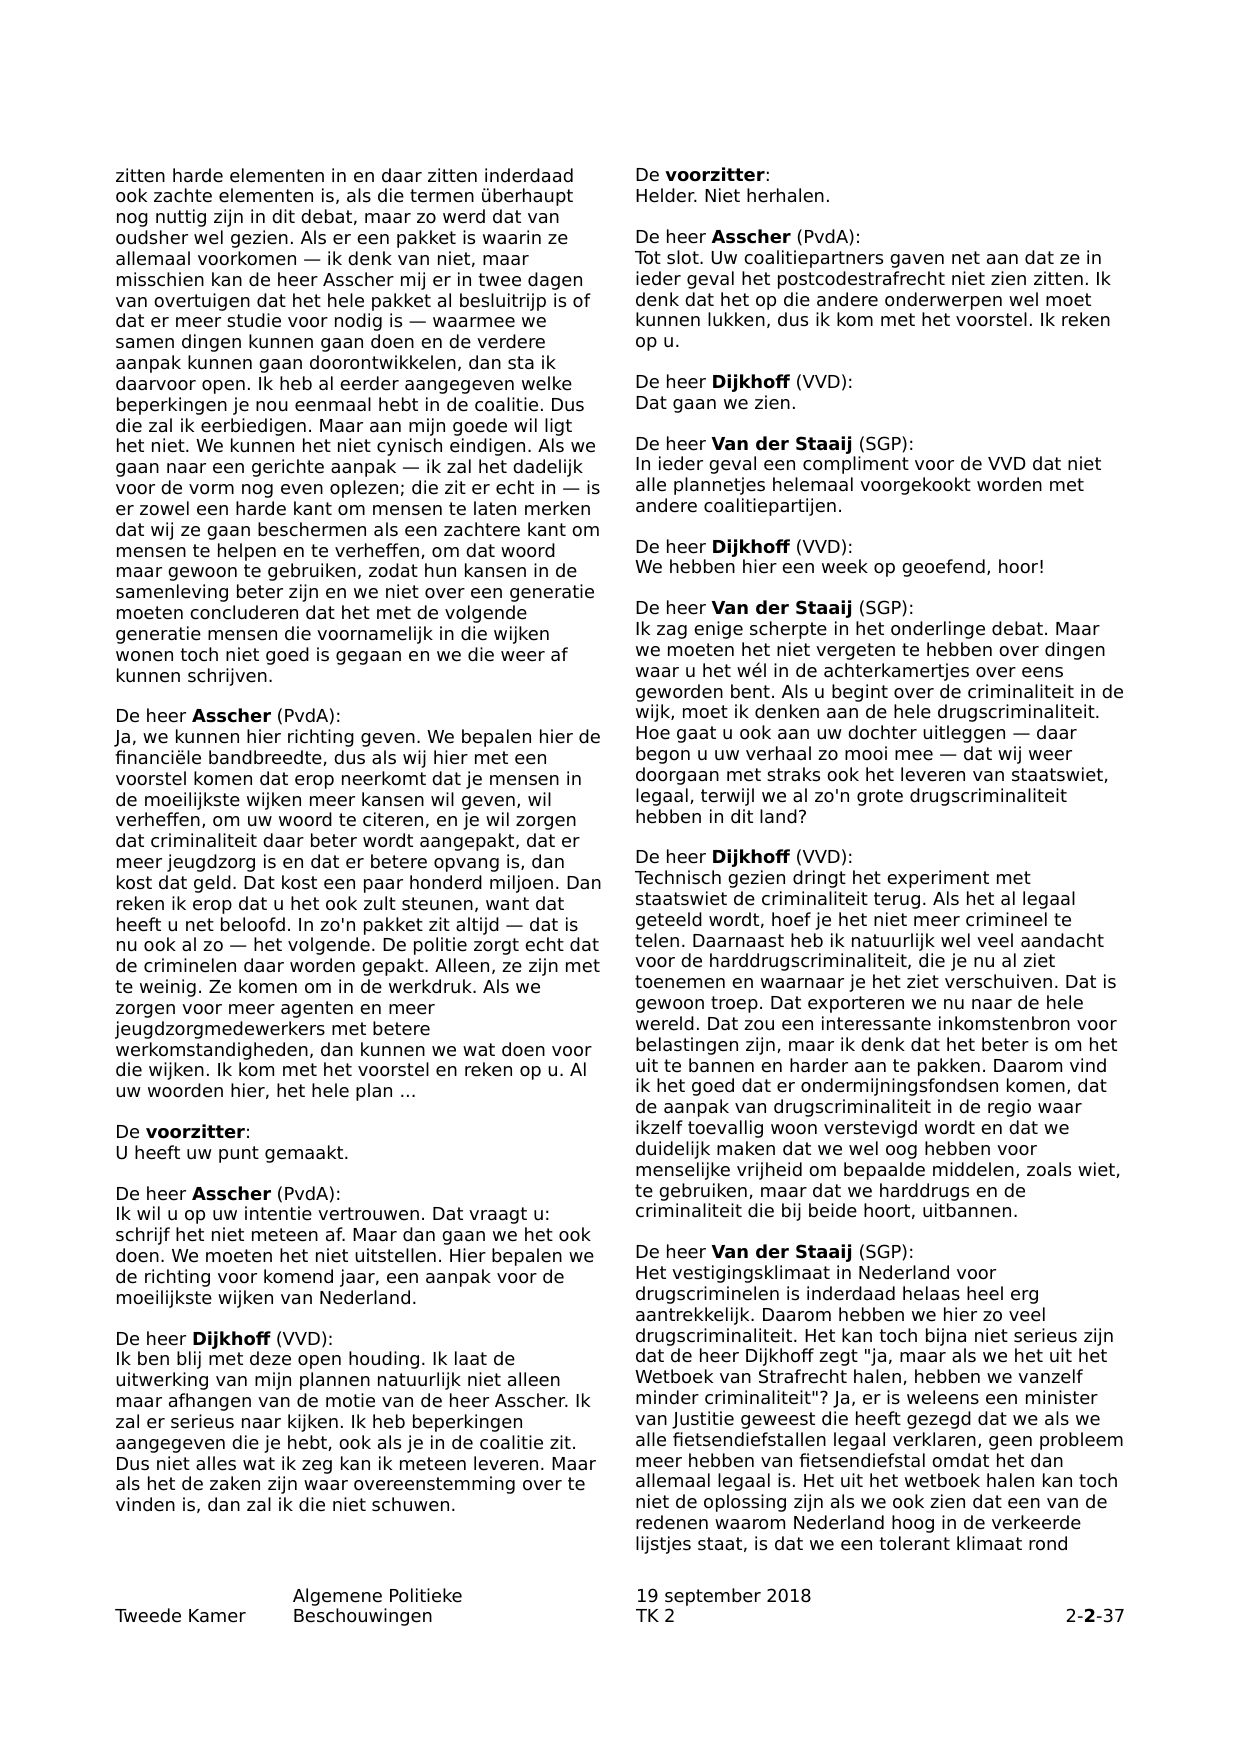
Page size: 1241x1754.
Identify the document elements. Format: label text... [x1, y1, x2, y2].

text De voorzitter: [115, 1122, 605, 1143]
text De heer Van der Staaij (SGP): [635, 433, 1125, 454]
text De heer Dijkhoff (VVD): [115, 1328, 605, 1349]
text De heer Van der Staaij (SGP): [635, 598, 1125, 619]
text U heeft uw punt gemaakt. [115, 1143, 605, 1163]
text De heer Van der Staaij (SGP): [635, 1242, 1125, 1263]
text De heer Asscher (PvdA): [115, 1183, 605, 1204]
text De heer Asscher (PvdA): [115, 706, 605, 727]
text Ik wil u op uw intentie vertrouwen. Dat vraagt u: schrijf het niet meteen af. Maar dan gaan we het ook doen. We moeten het niet uitstellen. Hier bepalen we de richting voor komend jaar, een aanpak voor de moeilijkste wijken van Nederland. [115, 1204, 605, 1308]
text Ik zag enige scherpte in het onderlinge debat. Maar we moeten het niet vergeten te hebben over dingen waar u het wél in de achterkamertjes over eens geworden bent. Als u begint over de criminaliteit in de wijk, moet ik denken aan de hele drugscriminaliteit. Hoe gaat u ook aan uw dochter uitleggen — daar begon u uw verhaal zo mooi mee — dat wij weer doorgaan met straks ook het leveren van staatswiet, legaal, terwijl we al zo'n grote drugscriminaliteit hebben in dit land? [635, 619, 1125, 827]
text De heer Dijkhoff (VVD): [635, 537, 1125, 557]
text Tot slot. Uw coalitiepartners gaven net aan dat ze in ieder geval het postcodestrafrecht niet zien zitten. Ik denk dat het op die andere onderwerpen wel moet kunnen lukken, dus ik kom met het voorstel. Ik reken op u. [635, 248, 1125, 352]
text Dat gaan we zien. [635, 392, 1125, 413]
text Ja, we kunnen hier richting geven. We bepalen hier de financiële bandbreedte, dus als wij hier met een voorstel komen dat erop neerkomt dat je mensen in de moeilijkste wijken meer kansen wil geven, wil verheffen, om uw woord te citeren, en je wil zorgen dat criminaliteit daar beter wordt aangepakt, dat er meer jeugdzorg is en dat er betere opvang is, dan kost dat geld. Dat kost een paar honderd miljoen. Dan reken ik erop dat u het ook zult steunen, want dat heeft u net beloofd. In zo'n pakket zit altijd — dat is nu ook al zo — het volgende. De politie zorgt echt dat de criminelen daar worden gepakt. Alleen, ze zijn met te weinig. Ze komen om in de werkdruk. Als we zorgen voor meer agenten en meer jeugdzorgmedewerkers met betere werkomstandigheden, dan kunnen we wat doen voor die wijken. Ik kom met het voorstel en reken op u. Al uw woorden hier, het hele plan ... [115, 727, 605, 1102]
text De heer Dijkhoff (VVD): [635, 847, 1125, 868]
text We hebben hier een week op geoefend, hoor! [635, 557, 1125, 578]
text De voorzitter: [635, 165, 1125, 186]
text zitten harde elementen in en daar zitten inderdaad ook zachte elementen is, als die termen überhaupt nog nuttig zijn in dit debat, maar zo werd dat van oudsher wel gezien. Als er een pakket is waarin ze allemaal voorkomen — ik denk van niet, maar misschien kan de heer Asscher mij er in twee dagen van overtuigen dat het hele pakket al besluitrijp is of dat er meer studie voor nodig is — waarmee we samen dingen kunnen gaan doen en de verdere aanpak kunnen gaan doorontwikkelen, dan sta ik daarvoor open. Ik heb al eerder aangegeven welke beperkingen je nou eenmaal hebt in de coalitie. Dus die zal ik eerbiedigen. Maar aan mijn goede wil ligt het niet. We kunnen het niet cynisch eindigen. Als we gaan naar een gerichte aanpak — ik zal het dadelijk voor de vorm nog even oplezen; die zit er echt in — is er zowel een harde kant om mensen te laten merken dat wij ze gaan beschermen als een zachtere kant om mensen te helpen en te verheffen, om dat woord maar gewoon te gebruiken, zodat hun kansen in de samenleving beter zijn en we niet over een generatie moeten concluderen dat het met de volgende generatie mensen die voornamelijk in die wijken wonen toch niet goed is gegaan en we die weer af kunnen schrijven. [115, 165, 605, 686]
text Technisch gezien dringt het experiment met staatswiet de criminaliteit terug. Als het al legaal geteeld wordt, hoef je het niet meer crimineel te telen. Daarnaast heb ik natuurlijk wel veel aandacht voor de harddrugscriminaliteit, die je nu al ziet toenemen en waarnaar je het ziet verschuiven. Dat is gewoon troep. Dat exporteren we nu naar de hele wereld. Dat zou een interessante inkomstenbron voor belastingen zijn, maar ik denk dat het beter is om het uit te bannen en harder aan te pakken. Daarom vind ik het goed dat er ondermijningsfondsen komen, dat de aanpak van drugscriminaliteit in de regio waar ikzelf toevallig woon verstevigd wordt en dat we duidelijk maken dat we wel oog hebben voor menselijke vrijheid om bepaalde middelen, zoals wiet, te gebruiken, maar dat we harddrugs en de criminaliteit die bij beide hoort, uitbannen. [635, 868, 1125, 1222]
text Het vestigingsklimaat in Nederland voor drugscriminelen is inderdaad helaas heel erg aantrekkelijk. Daarom hebben we hier zo veel drugscriminaliteit. Het kan toch bijna niet serieus zijn dat de heer Dijkhoff zegt "ja, maar als we het uit het Wetboek van Strafrecht halen, hebben we vanzelf minder criminaliteit"? Ja, er is weleens een minister van Justitie geweest die heeft gezegd dat we als we alle fietsendiefstallen legaal verklaren, geen probleem meer hebben van fietsendiefstal omdat het dan allemaal legaal is. Het uit het wetboek halen kan toch niet de oplossing zijn als we ook zien dat een van de redenen waarom Nederland hoog in de verkeerde lijstjes staat, is dat we een tolerant klimaat rond [635, 1263, 1125, 1554]
text De heer Dijkhoff (VVD): [635, 372, 1125, 392]
text Helder. Niet herhalen. [635, 186, 1125, 207]
text Ik ben blij met deze open houding. Ik laat de uitwerking van mijn plannen natuurlijk niet alleen maar afhangen van de motie van de heer Asscher. Ik zal er serieus naar kijken. Ik heb beperkingen aangegeven die je hebt, ook als je in de coalitie zit. Dus niet alles wat ik zeg kan ik meteen leveren. Maar als het de zaken zijn waar overeenstemming over te vinden is, dan zal ik die niet schuwen. [115, 1349, 605, 1516]
text In ieder geval een compliment voor de VVD dat niet alle plannetjes helemaal voorgekookt worden met andere coalitiepartijen. [635, 454, 1125, 517]
text De heer Asscher (PvdA): [635, 227, 1125, 248]
